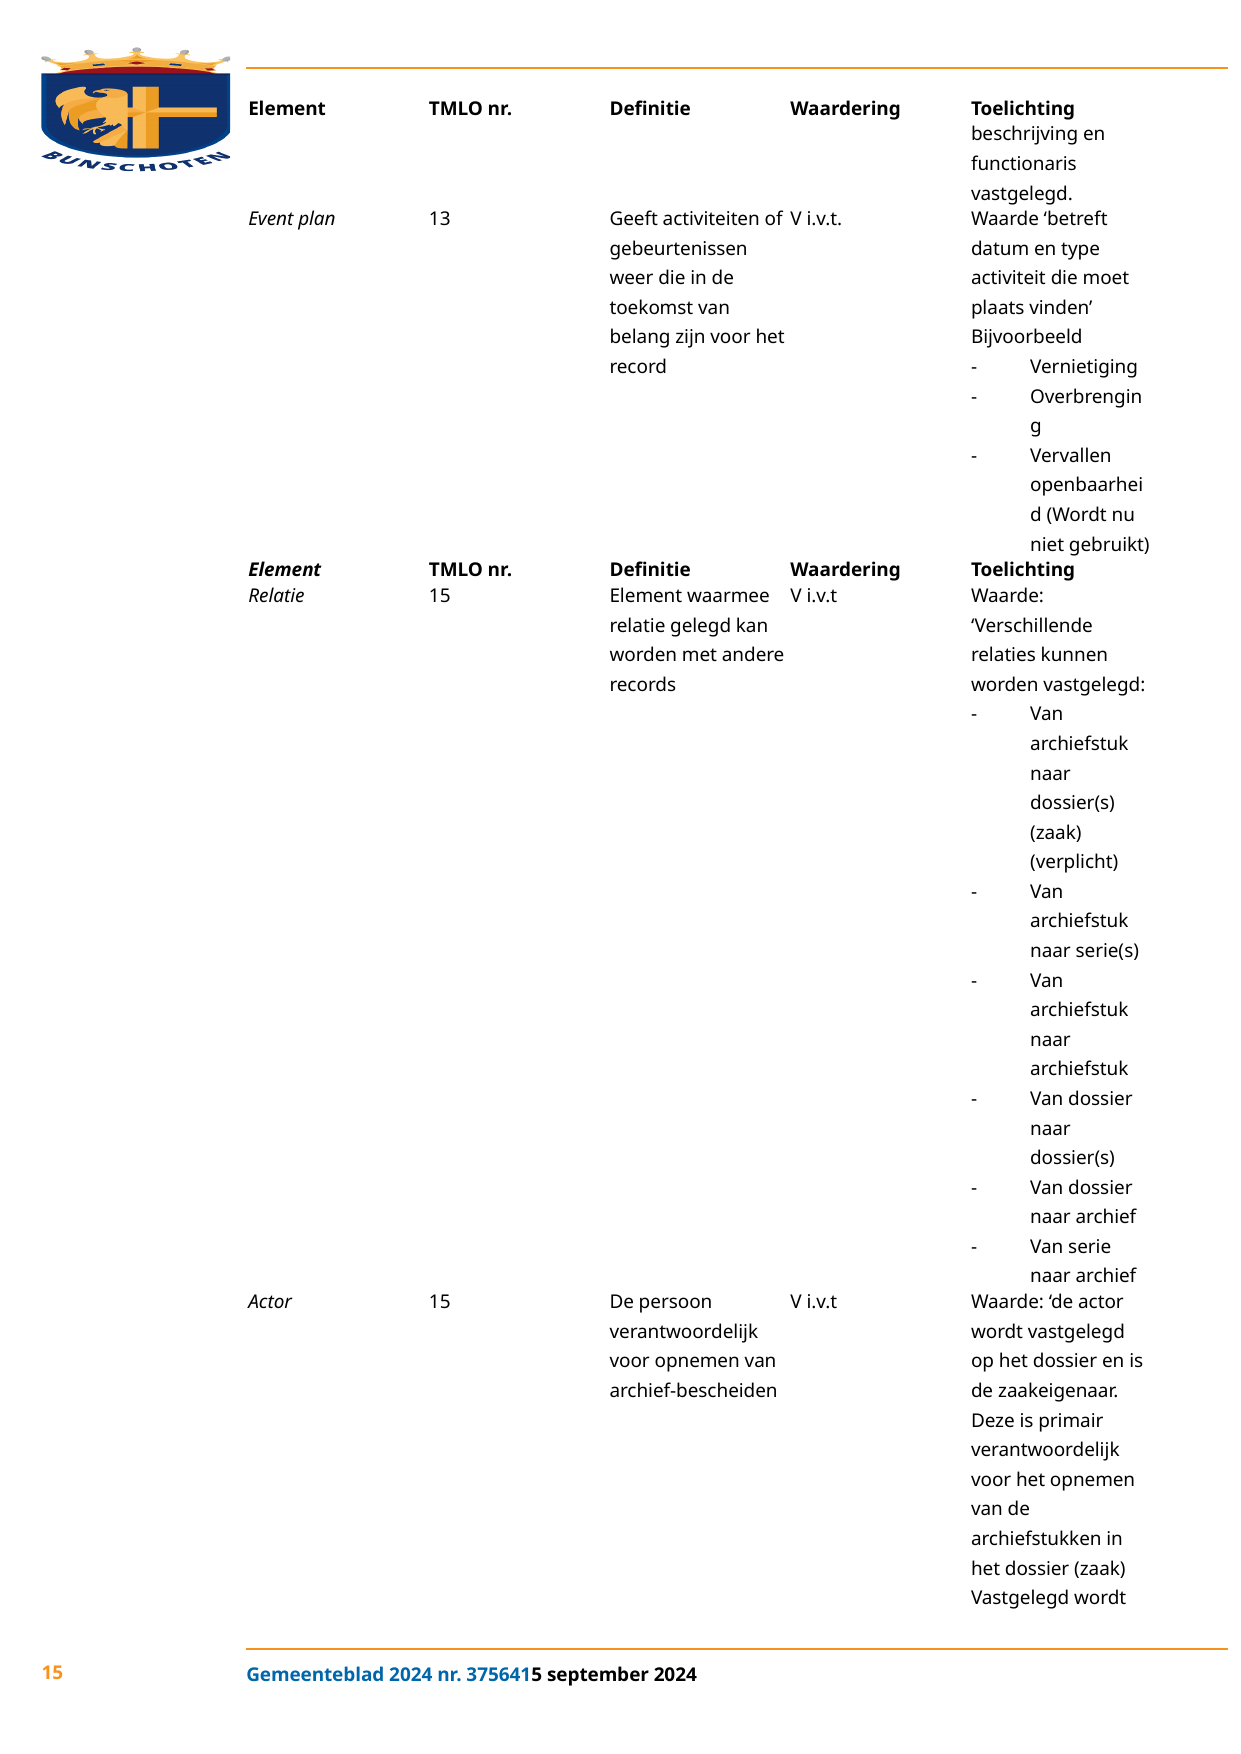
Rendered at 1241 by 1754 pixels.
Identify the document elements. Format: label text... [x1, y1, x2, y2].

table_cell V i.v.t [790, 1289, 971, 1610]
table_cell Element [248, 557, 429, 582]
table_cell 15 [429, 582, 609, 1288]
table_cell [790, 121, 971, 205]
table_cell Waarde ‘betreft datum en type activiteit die moet plaats vinden’ Bijvoorbeeld Vernietiging Overbrenging Vervallen openbaarheid (Wordt nu niet gebruikt) [971, 205, 1152, 557]
table_cell Event plan [248, 205, 429, 557]
table_cell Definitie [609, 557, 790, 582]
table_cell 13 [429, 205, 609, 557]
table_cell Geeft activiteiten of gebeurtenissen weer die in de toekomst van belang zijn voor het record [609, 205, 790, 557]
table_cell [609, 121, 790, 205]
table_cell Toelichting [971, 557, 1152, 582]
table_header Definitie [609, 95, 790, 121]
table_cell beschrijving en functionaris vastgelegd. [971, 121, 1152, 205]
table_cell Waardering [790, 557, 971, 582]
table_cell Waarde: ‘Verschillende relaties kunnen worden vastgelegd: Van archiefstuk naar dossier(s) (zaak) (verplicht) Van archiefstuk naar serie(s) Van archiefstuk naar archiefstuk Van dossier naar dossier(s) Van dossier naar archief Van serie naar archief [971, 582, 1152, 1288]
table_cell [248, 121, 429, 205]
table_cell De persoon verantwoordelijk voor opnemen van archief-bescheiden [609, 1289, 790, 1610]
table_header TMLO nr. [429, 95, 609, 121]
picture [41, 47, 231, 172]
table_cell TMLO nr. [429, 557, 609, 582]
table_cell Actor [248, 1289, 429, 1610]
table_cell Element waarmee relatie gelegd kan worden met andere records [609, 582, 790, 1288]
table_header Waardering [790, 95, 971, 121]
table_header Toelichting [971, 95, 1152, 121]
table_cell 15 [429, 1289, 609, 1610]
table_cell [429, 121, 609, 205]
table_cell V i.v.t [790, 582, 971, 1288]
table_cell Waarde: ‘de actor wordt vastgelegd op het dossier en is de zaakeigenaar. Deze is primair verantwoordelijk voor het opnemen van de archiefstukken in het dossier (zaak) Vastgelegd wordt [971, 1289, 1152, 1610]
table_cell V i.v.t. [790, 205, 971, 557]
table_cell Relatie [248, 582, 429, 1288]
table_header Element [248, 95, 429, 121]
